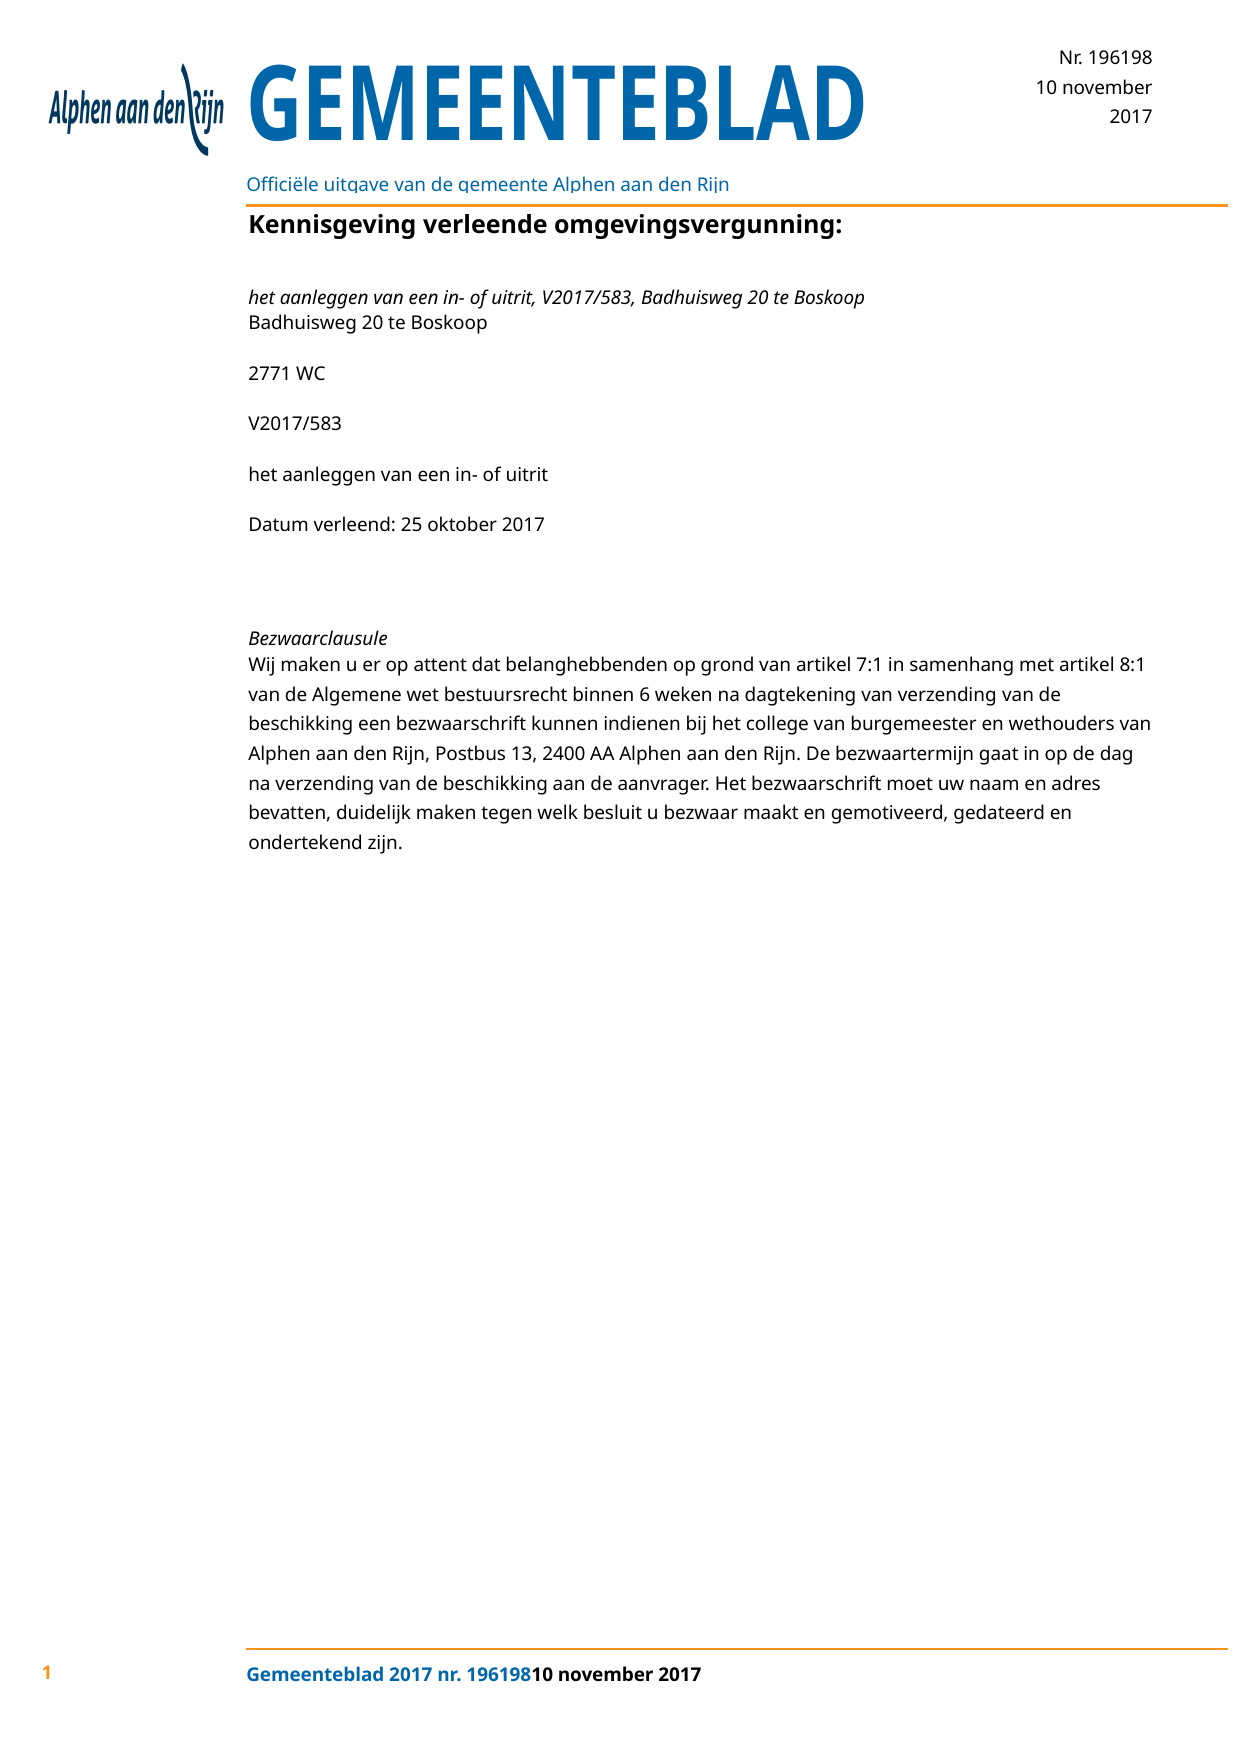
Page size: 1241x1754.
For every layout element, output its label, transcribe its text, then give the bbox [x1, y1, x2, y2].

text het aanleggen van een in- of uitrit, V2017/583, Badhuisweg 20 te Boskoop [248, 284, 1152, 309]
text Wij maken u er op attent dat belanghebbenden op grond van artikel 7:1 in samenhang met artikel 8:1 van de Algemene wet bestuursrecht binnen 6 weken na dagtekening van verzending van de beschikking een bezwaarschrift kunnen indienen bij het college van burgemeester en wethouders van Alphen aan den Rijn, Postbus 13, 2400 AA Alphen aan den Rijn. De bezwaartermijn gaat in op de dag na verzending van de beschikking aan de aanvrager. Het bezwaarschrift moet uw naam en adres bevatten, duidelijk maken tegen welk besluit u bezwaar maakt en gemotiveerd, gedateerd en ondertekend zijn. [248, 651, 1152, 854]
picture [41, 47, 231, 172]
text Bezwaarclausule [248, 626, 1152, 651]
text Badhuisweg 20 te Boskoop [248, 309, 1152, 335]
text 2771 WC [248, 360, 1152, 386]
text V2017/583 [248, 410, 1152, 436]
text Datum verleend: 25 oktober 2017 [248, 511, 1152, 537]
text het aanleggen van een in- of uitrit [248, 461, 1152, 487]
text Kennisgeving verleende omgevingsvergunning: [248, 207, 1152, 241]
